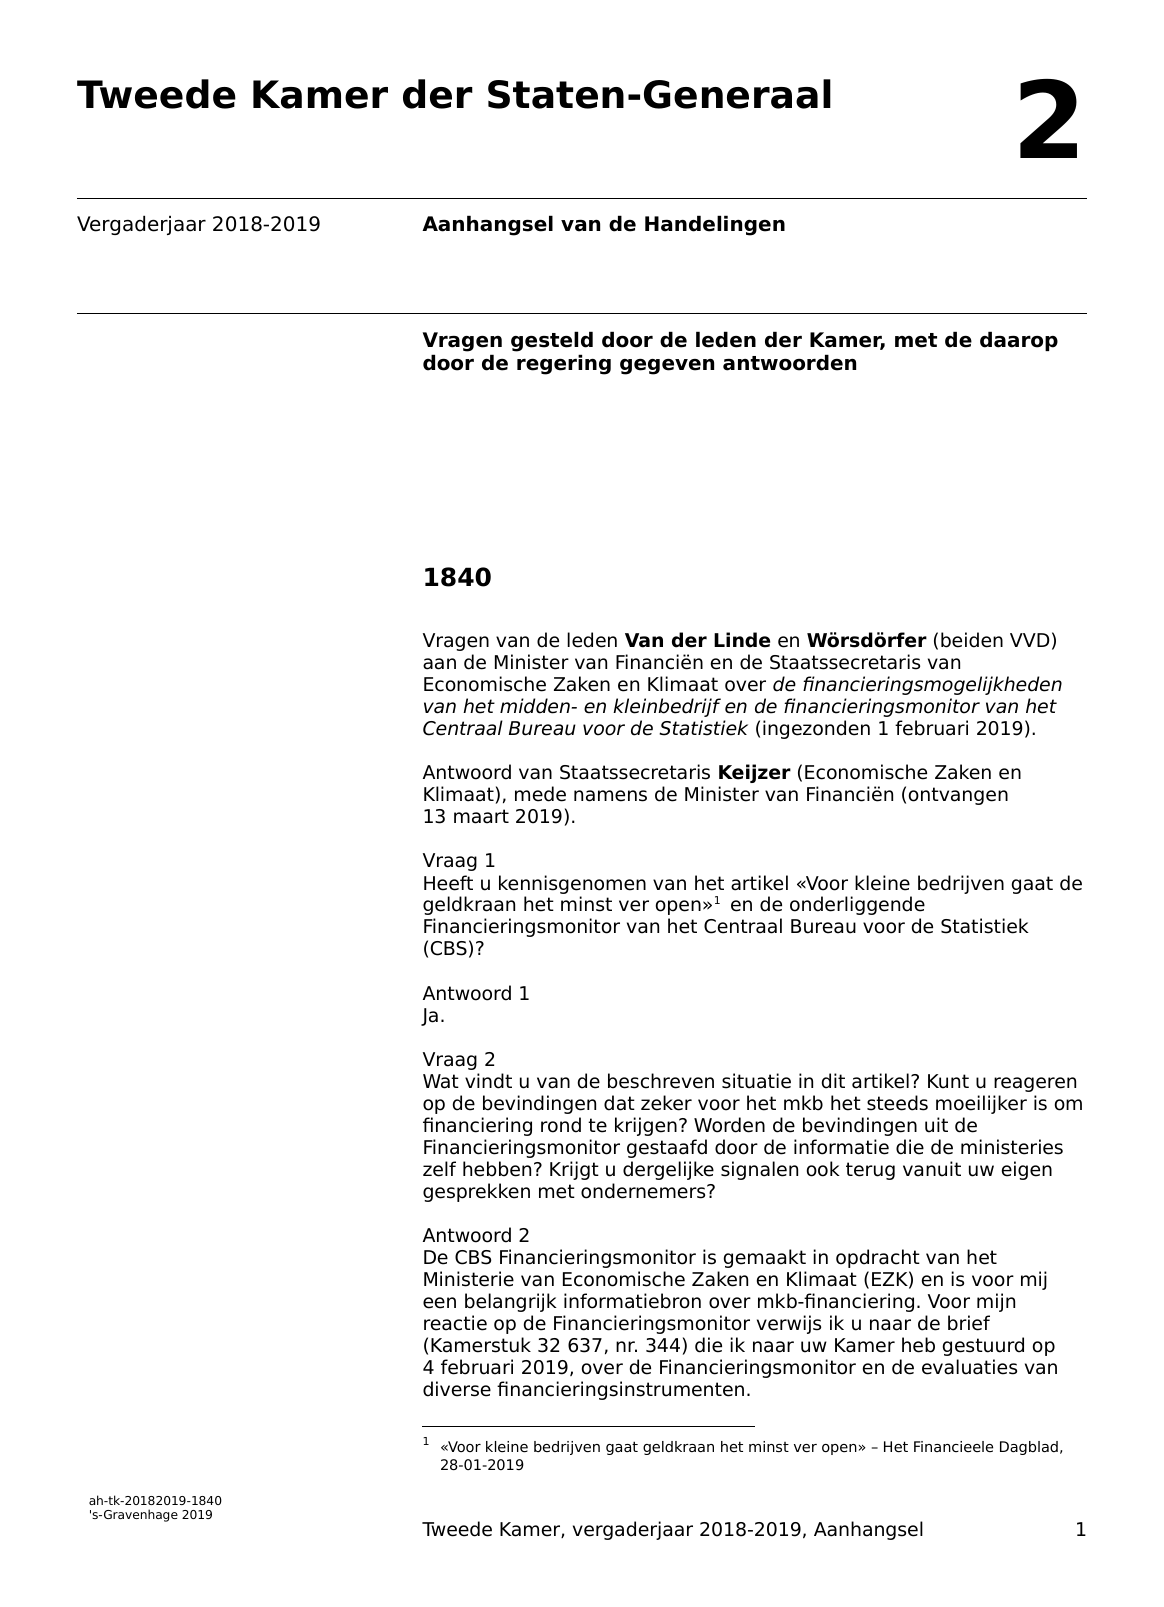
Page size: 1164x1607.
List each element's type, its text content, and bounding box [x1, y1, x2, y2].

text Ja. [422, 1004, 1087, 1026]
text Wat vindt u van de beschreven situatie in dit artikel? Kunt u reageren op de bevindingen dat zeker voor het mkb het steeds moeilijker is om financiering rond te krijgen? Worden de bevindingen uit de Financieringsmonitor gestaafd door de informatie die de ministeries zelf hebben? Krijgt u dergelijke signalen ook terug vanuit uw eigen gesprekken met ondernemers? [422, 1071, 1087, 1202]
table_cell Vragen gesteld door de leden der Kamer, met de daarop door de regering gegeven antwoorden [422, 314, 1087, 375]
text Vragen van de leden Van der Linde en Wörsdörfer (beiden VVD) aan de Minister van Financiën en de Staatssecretaris van Economische Zaken en Klimaat over de financieringsmogelijkheden van het midden- en kleinbedrijf en de financieringsmonitor van het Centraal Bureau voor de Statistiek (ingezonden 1 februari 2019). [422, 630, 1087, 740]
text Antwoord 1 [422, 982, 1087, 1004]
table_cell [77, 314, 422, 375]
text Antwoord van Staatssecretaris Keijzer (Economische Zaken en Klimaat), mede namens de Minister van Financiën (ontvangen 13 maart 2019). [422, 762, 1087, 828]
table_header 2 [886, 59, 1087, 198]
text De CBS Financieringsmonitor is gemaakt in opdracht van het Ministerie van Economische Zaken en Klimaat (EZK) en is voor mij een belangrijk informatiebron over mkb-financiering. Voor mijn reactie op de Financieringsmonitor verwijs ik u naar de brief (Kamerstuk 32 637, nr. 344) die ik naar uw Kamer heb gestuurd op 4 februari 2019, over de Financieringsmonitor en de evaluaties van diverse financieringsinstrumenten. [422, 1247, 1087, 1401]
text Antwoord 2 [422, 1225, 1087, 1247]
table_header Tweede Kamer der Staten-Generaal [77, 59, 886, 198]
text Vraag 1 [422, 850, 1087, 872]
text 's-Gravenhage 2019 [88, 1508, 323, 1522]
table_cell Aanhangsel van de Handelingen [422, 199, 1087, 313]
text 1840 [422, 563, 1087, 592]
table_cell Vergaderjaar 2018-2019 [77, 199, 422, 313]
text Heeft u kennisgenomen van het artikel «Voor kleine bedrijven gaat de geldkraan het minst ver open» en de onderliggende Financieringsmonitor van het Centraal Bureau voor de Statistiek (CBS)? [422, 872, 1087, 960]
text ah-tk-20182019-1840 [88, 1494, 323, 1508]
text Vraag 2 [422, 1049, 1087, 1071]
text «Voor kleine bedrijven gaat geldkraan het minst ver open» – Het Financieele Dagblad, 28-01-2019 [422, 1435, 1087, 1474]
